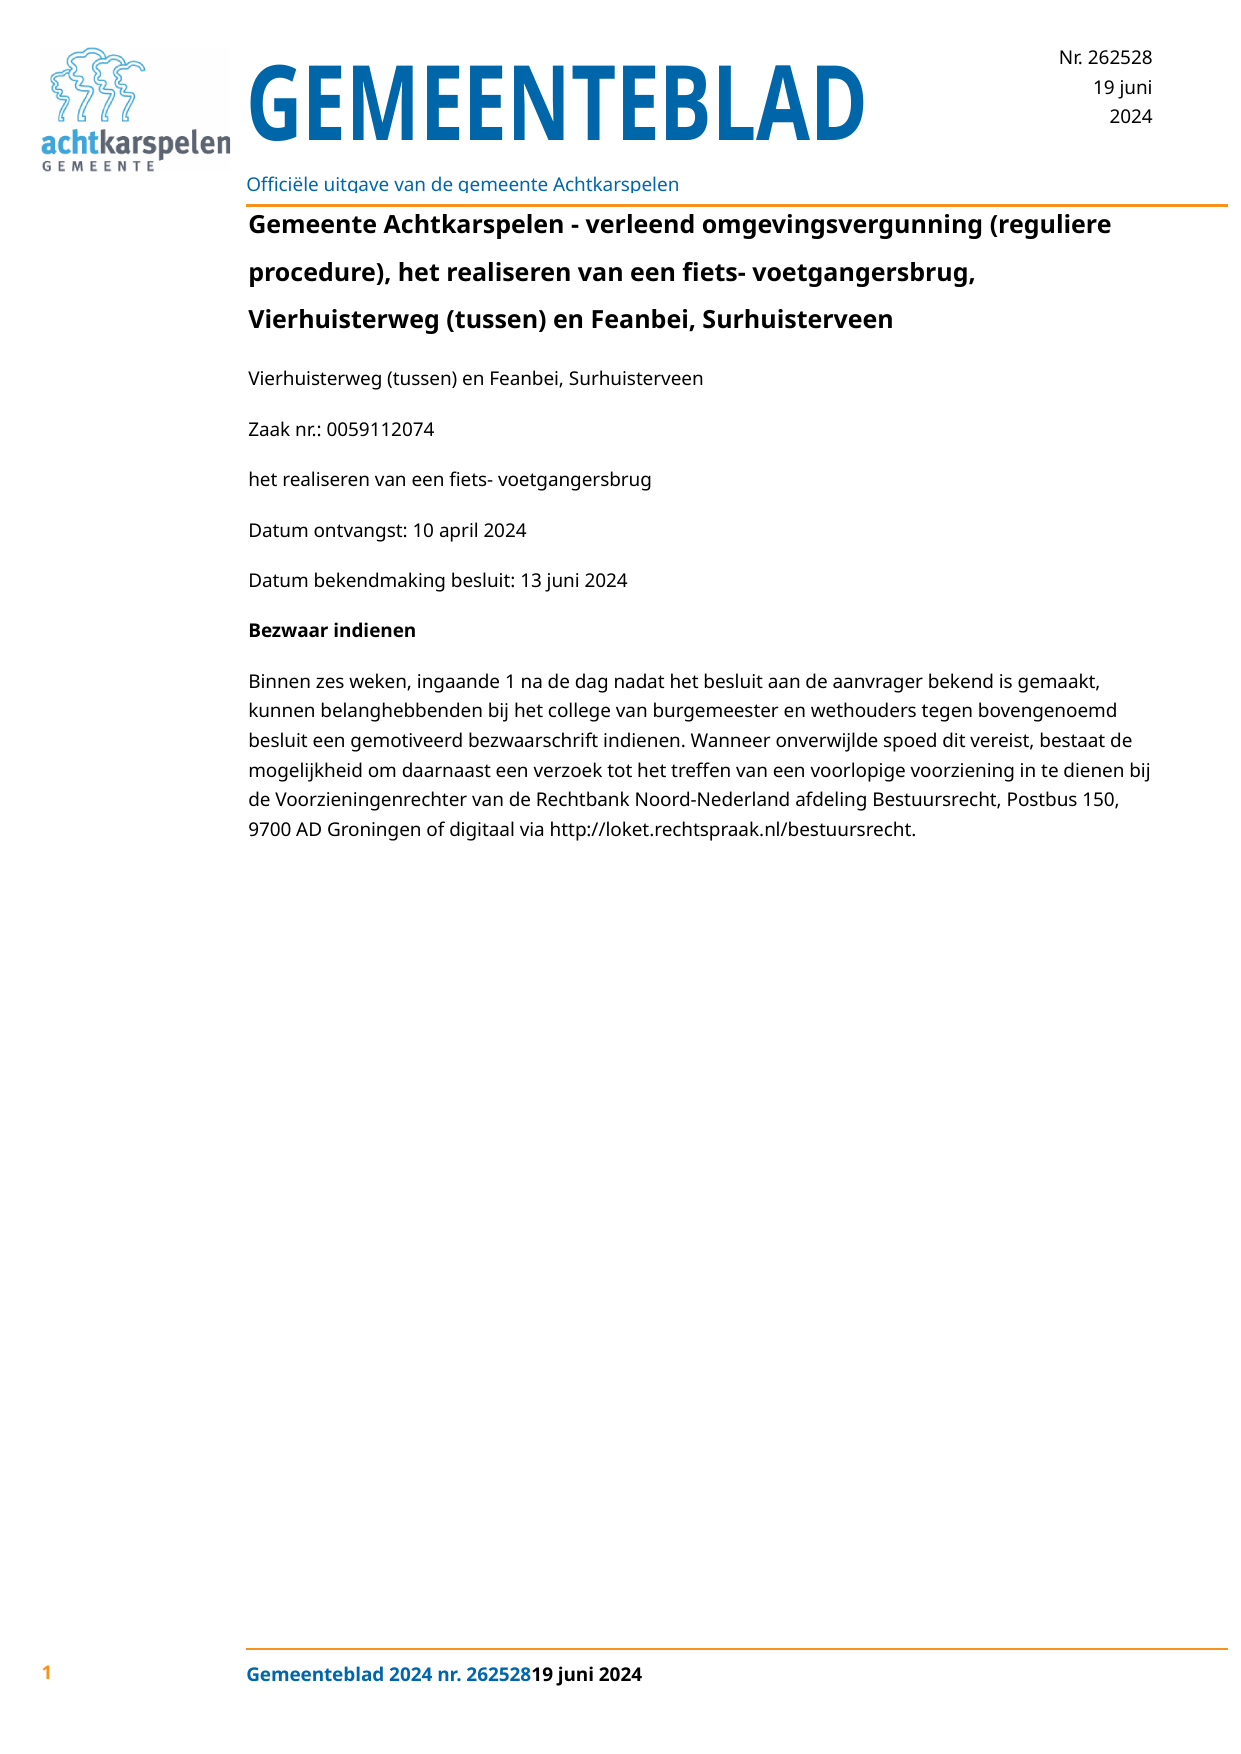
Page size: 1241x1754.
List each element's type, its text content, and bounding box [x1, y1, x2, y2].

text Datum ontvangst: 10 april 2024 [248, 517, 1152, 542]
text Zaak nr.: 0059112074 [248, 416, 1152, 442]
text Bezwaar indienen [248, 618, 1152, 643]
text Gemeente Achtkarspelen - verleend omgevingsvergunning (reguliere procedure), het realiseren van een fiets- voetgangersbrug, Vierhuisterweg (tussen) en Feanbei, Surhuisterveen [248, 207, 1152, 336]
text het realiseren van een fiets- voetgangersbrug [248, 466, 1152, 492]
text Datum bekendmaking besluit: 13 juni 2024 [248, 567, 1152, 593]
text Vierhuisterweg (tussen) en Feanbei, Surhuisterveen [248, 366, 1152, 391]
picture [41, 47, 231, 172]
text Binnen zes weken, ingaande 1 na de dag nadat het besluit aan de aanvrager bekend is gemaakt, kunnen belanghebbenden bij het college van burgemeester en wethouders tegen bovengenoemd besluit een gemotiveerd bezwaarschrift indienen. Wanneer onverwijlde spoed dit vereist, bestaat de mogelijkheid om daarnaast een verzoek tot het treffen van een voorlopige voorziening in te dienen bij de Voorzieningenrechter van de Rechtbank Noord-Nederland afdeling Bestuursrecht, Postbus 150, 9700 AD Groningen of digitaal via http://loket.rechtspraak.nl/bestuursrecht. [248, 668, 1152, 842]
